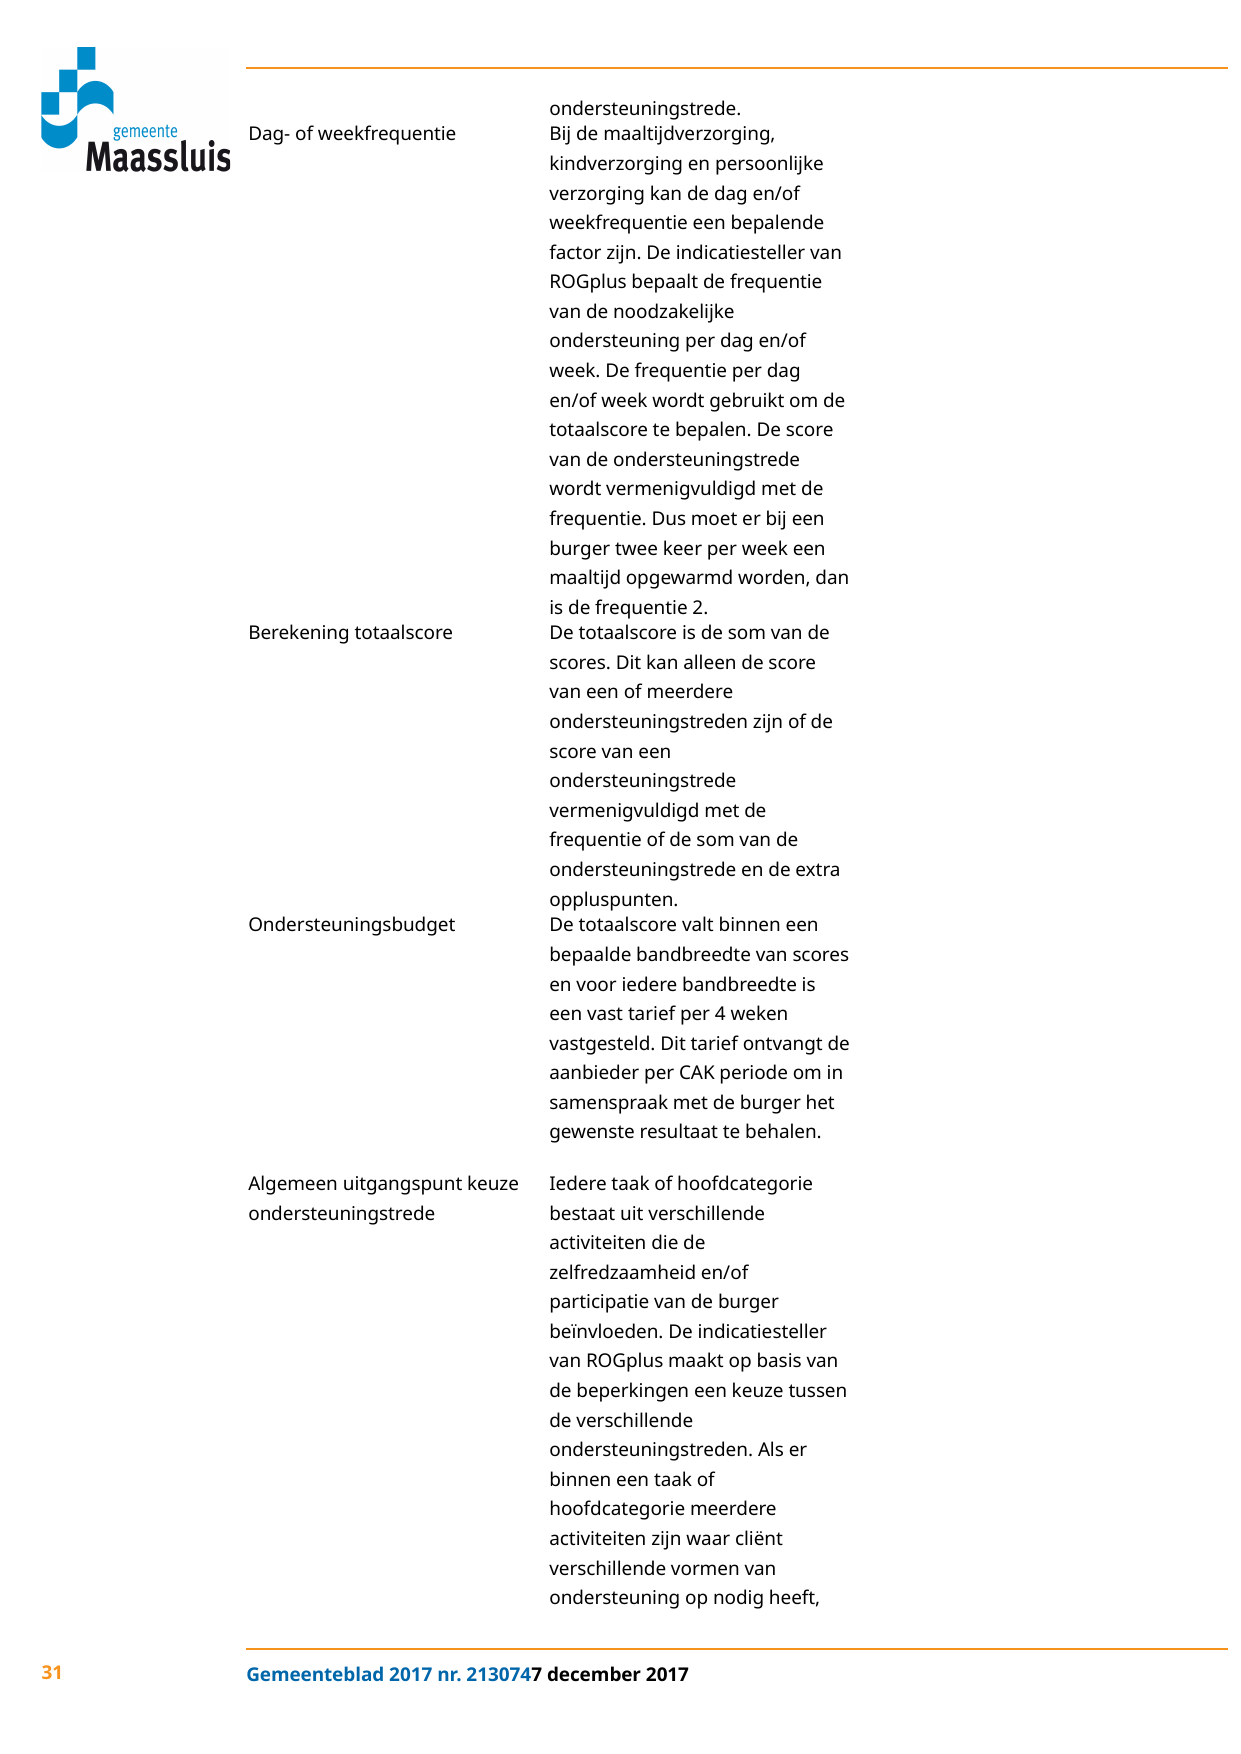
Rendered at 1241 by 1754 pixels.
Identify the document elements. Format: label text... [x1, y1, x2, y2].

table_cell Berekening totaalscore [248, 620, 549, 912]
picture [41, 47, 77, 92]
table_cell Iedere taak of hoofdcategorie bestaat uit verschillende activiteiten die de zelfredzaamheid en/of participatie van de burger beïnvloeden. De indicatiesteller van ROGplus maakt op basis van de beperkingen een keuze tussen de verschillende ondersteuningstreden. Als er binnen een taak of hoofdcategorie meerdere activiteiten zijn waar cliënt verschillende vormen van ondersteuning op nodig heeft, [549, 1170, 850, 1610]
table_cell Bij de maaltijdverzorging, kindverzorging en persoonlijke verzorging kan de dag en/of weekfrequentie een bepalende factor zijn. De indicatiesteller van ROGplus bepaalt de frequentie van de noodzakelijke ondersteuning per dag en/of week. De frequentie per dag en/of week wordt gebruikt om de totaalscore te bepalen. De score van de ondersteuningstrede wordt vermenigvuldigd met de frequentie. Dus moet er bij een burger twee keer per week een maaltijd opgewarmd worden, dan is de frequentie 2. [549, 121, 850, 619]
table_cell Dag- of weekfrequentie [248, 121, 549, 619]
table_cell ondersteuningstrede. [549, 95, 850, 121]
table_cell De totaalscore valt binnen een bepaalde bandbreedte van scores en voor iedere bandbreedte is een vast tarief per 4 weken vastgesteld. Dit tarief ontvangt de aanbieder per CAK periode om in samenspraak met de burger het gewenste resultaat te behalen. [549, 912, 850, 1144]
table_cell [248, 95, 549, 121]
table_cell De totaalscore is de som van de scores. Dit kan alleen de score van een of meerdere ondersteuningstreden zijn of de score van een ondersteuningstrede vermenigvuldigd met de frequentie of de som van de ondersteuningstrede en de extra oppluspunten. [549, 620, 850, 912]
picture [41, 47, 231, 172]
table_cell Algemeen uitgangspunt keuze ondersteuningstrede [248, 1170, 549, 1610]
table_cell Ondersteuningsbudget [248, 912, 549, 1144]
table_cell [549, 1144, 850, 1170]
table_cell [248, 1144, 549, 1170]
